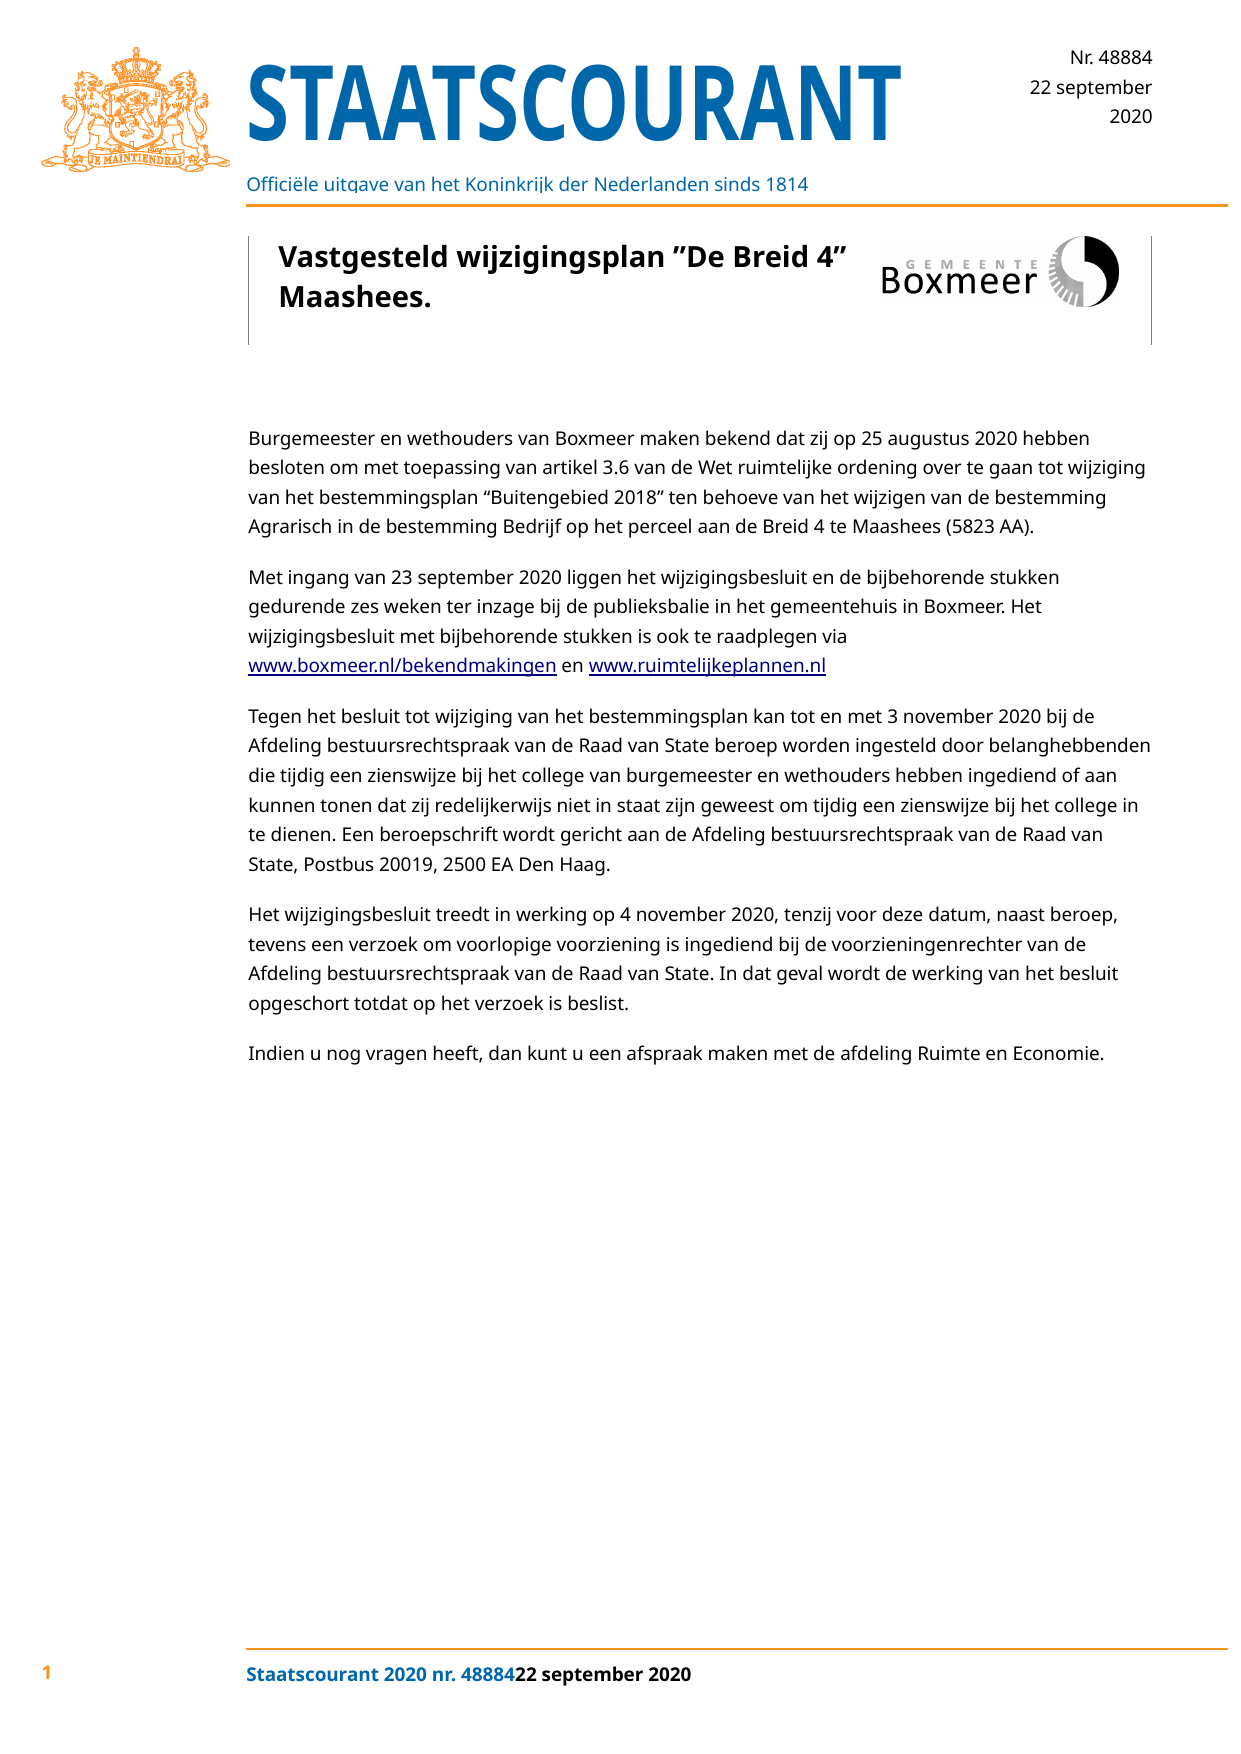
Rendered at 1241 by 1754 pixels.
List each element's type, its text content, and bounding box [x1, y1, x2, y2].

text Het wijzigingsbesluit treedt in werking op 4 november 2020, tenzij voor deze datum, naast beroep, tevens een verzoek om voorlopige voorziening is ingediend bij de voorzieningenrechter van de Afdeling bestuursrechtspraak van de Raad van State. In dat geval wordt de werking van het besluit opgeschort totdat op het verzoek is beslist. [248, 901, 1152, 1016]
table_header [850, 236, 1151, 345]
text Burgemeester en wethouders van Boxmeer maken bekend dat zij op 25 augustus 2020 hebben besloten om met toepassing van artikel 3.6 van de Wet ruimtelijke ordening over te gaan tot wijziging van het bestemmingsplan “Buitengebied 2018” ten behoeve van het wijzigen van de bestemming Agrarisch in de bestemming Bedrijf op het perceel aan de Breid 4 te Maashees (5823 AA). [248, 425, 1152, 539]
text Tegen het besluit tot wijziging van het bestemmingsplan kan tot en met 3 november 2020 bij de Afdeling bestuursrechtspraak van de Raad van State beroep worden ingesteld door belanghebbenden die tijdig een zienswijze bij het college van burgemeester en wethouders hebben ingediend of aan kunnen tonen dat zij redelijkerwijs niet in staat zijn geweest om tijdig een zienswijze bij het college in te dienen. Een beroepschrift wordt gericht aan de Afdeling bestuursrechtspraak van de Raad van State, Postbus 20019, 2500 EA Den Haag. [248, 703, 1152, 877]
picture [41, 47, 231, 172]
table_header Vastgesteld wijzigingsplan ”De Breid 4” Maashees. [249, 236, 850, 345]
picture [882, 236, 1119, 307]
text Met ingang van 23 september 2020 liggen het wijzigingsbesluit en de bijbehorende stukken gedurende zes weken ter inzage bij de publieksbalie in het gemeentehuis in Boxmeer. Het wijzigingsbesluit met bijbehorende stukken is ook te raadplegen via www.boxmeer.nl/bekendmakingen en www.ruimtelijkeplannen.nl [248, 564, 1152, 678]
text Indien u nog vragen heeft, dan kunt u een afspraak maken met de afdeling Ruimte en Economie. [248, 1041, 1152, 1066]
